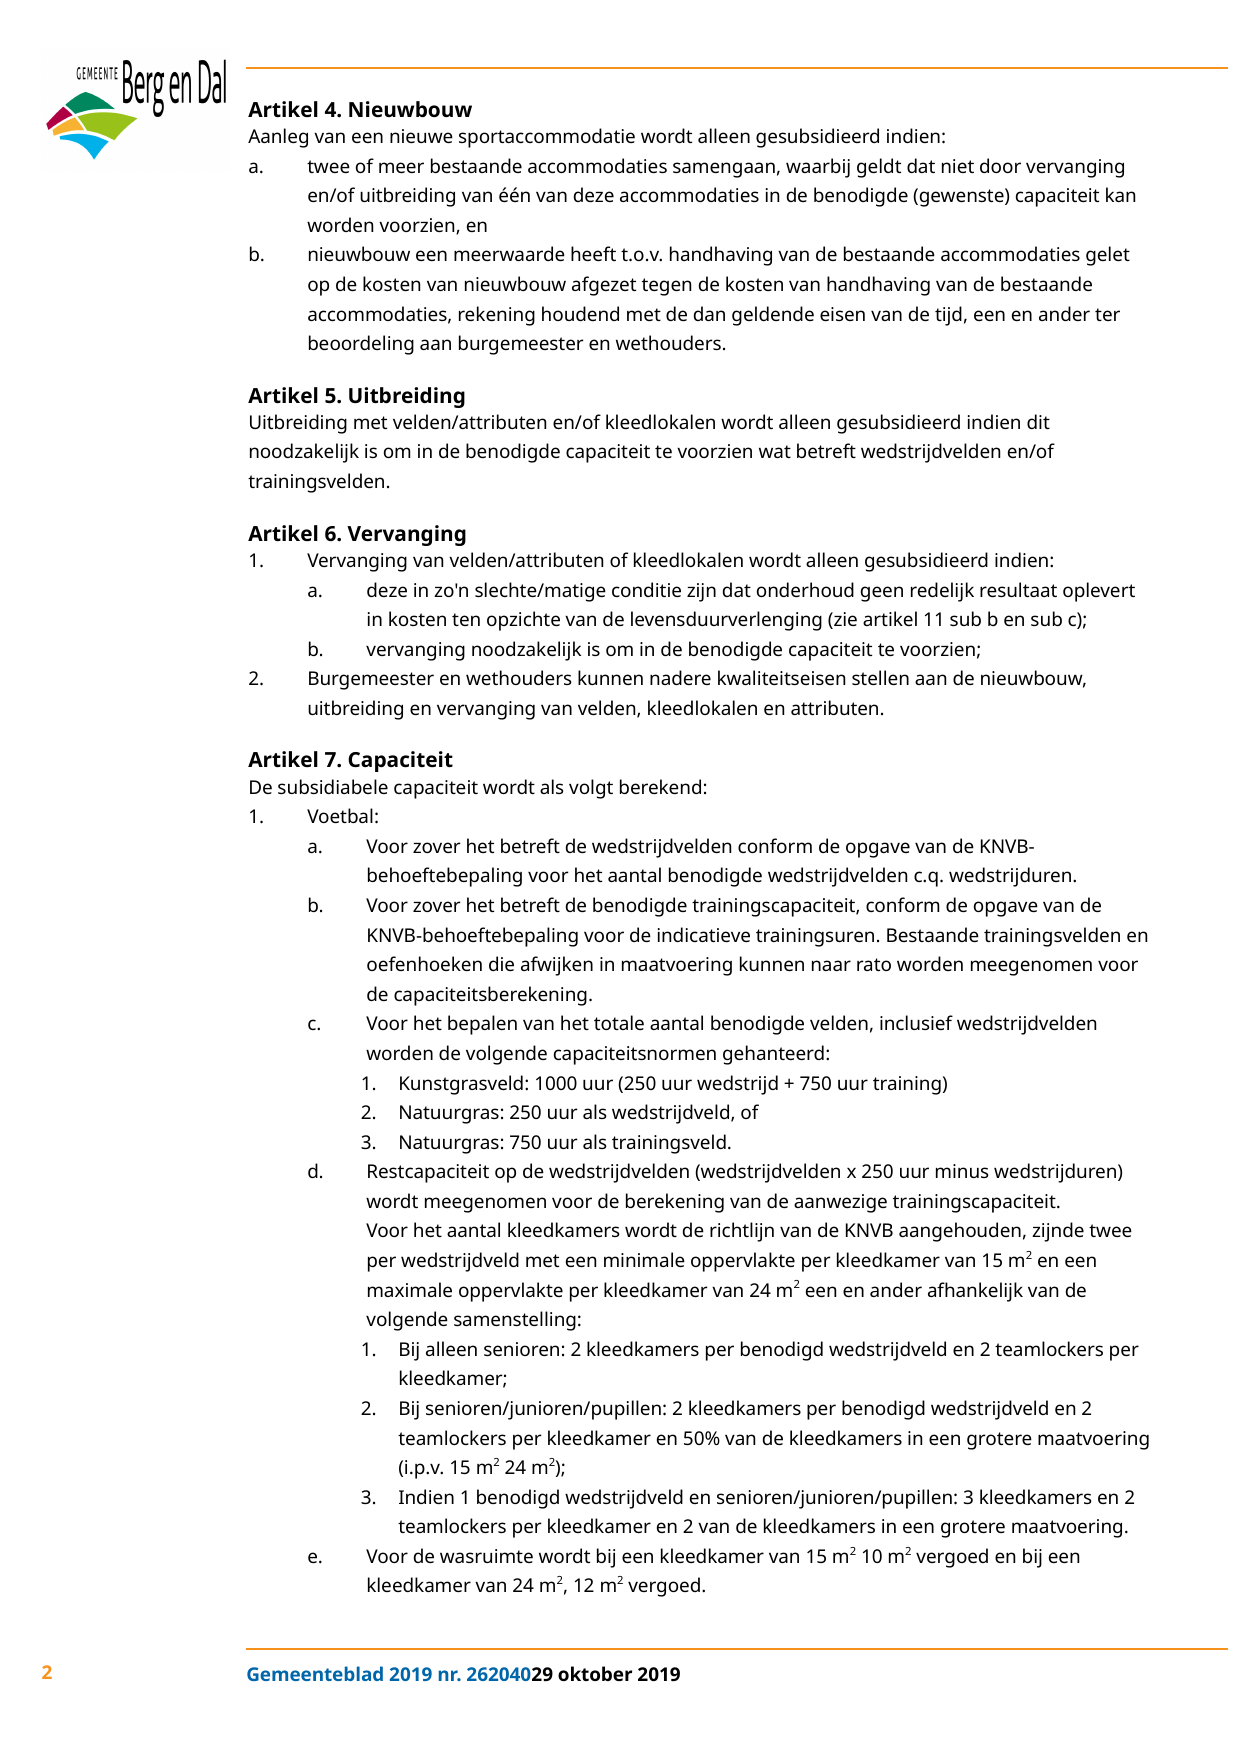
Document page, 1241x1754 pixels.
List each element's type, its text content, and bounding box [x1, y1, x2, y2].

list Voor de wasruimte wordt bij een kleedkamer van 15 m2 10 m2 vergoed en bij een kleedkamer van 24 m2, 12 m2 vergoed. [307, 1543, 1152, 1598]
list Restcapaciteit op de wedstrijdvelden (wedstrijdvelden x 250 uur minus wedstrijduren) wordt meegenomen voor de berekening van de aanwezige trainingscapaciteit. [307, 1158, 1152, 1214]
list Voor het bepalen van het totale aantal benodigde velden, inclusief wedstrijdvelden worden de volgende capaciteitsnormen gehanteerd: [307, 1011, 1152, 1066]
list deze in zo'n slechte/matige conditie zijn dat onderhoud geen redelijk resultaat oplevert in kosten ten opzichte van de levensduurverlenging (zie artikel 11 sub b en sub c); [307, 577, 1152, 632]
text Aanleg van een nieuwe sportaccommodatie wordt alleen gesubsidieerd indien: [248, 123, 1152, 149]
text Artikel 5. Uitbreiding [248, 381, 1152, 409]
list Vervanging van velden/attributen of kleedlokalen wordt alleen gesubsidieerd indien: [248, 547, 1152, 573]
list Natuurgras: 250 uur als wedstrijdveld, of [361, 1099, 1152, 1125]
text Artikel 7. Capaciteit [248, 746, 1152, 774]
list Indien 1 benodigd wedstrijdveld en senioren/junioren/pupillen: 3 kleedkamers en 2 teamlockers per kleedkamer en 2 van de kleedkamers in een grotere maatvoering. [361, 1484, 1152, 1539]
list Voor het aantal kleedkamers wordt de richtlijn van de KNVB aangehouden, zijnde twee per wedstrijdveld met een minimale oppervlakte per kleedkamer van 15 m2 en een maximale oppervlakte per kleedkamer van 24 m2 een en ander afhankelijk van de volgende samenstelling: [307, 1218, 1152, 1332]
list Voor zover het betreft de benodigde trainingscapaciteit, conform de opgave van de KNVB-behoeftebepaling voor de indicatieve trainingsuren. Bestaande trainingsvelden en oefenhoeken die afwijken in maatvoering kunnen naar rato worden meegenomen voor de capaciteitsberekening. [307, 892, 1152, 1007]
list Bij alleen senioren: 2 kleedkamers per benodigd wedstrijdveld en 2 teamlockers per kleedkamer; [361, 1336, 1152, 1391]
list Voor zover het betreft de wedstrijdvelden conform de opgave van de KNVB-behoeftebepaling voor het aantal benodigde wedstrijdvelden c.q. wedstrijduren. [307, 833, 1152, 888]
list nieuwbouw een meerwaarde heeft t.o.v. handhaving van de bestaande accommodaties gelet op de kosten van nieuwbouw afgezet tegen de kosten van handhaving van de bestaande accommodaties, rekening houdend met de dan geldende eisen van de tijd, een en ander ter beoordeling aan burgemeester en wethouders. [248, 242, 1152, 356]
picture [41, 47, 231, 172]
text De subsidiabele capaciteit wordt als volgt berekend: [248, 774, 1152, 800]
text Uitbreiding met velden/attributen en/of kleedlokalen wordt alleen gesubsidieerd indien dit noodzakelijk is om in de benodigde capaciteit te voorzien wat betreft wedstrijdvelden en/of trainingsvelden. [248, 409, 1152, 494]
list Natuurgras: 750 uur als trainingsveld. [361, 1129, 1152, 1155]
list Kunstgrasveld: 1000 uur (250 uur wedstrijd + 750 uur training) [361, 1070, 1152, 1096]
list Voetbal: [248, 803, 1152, 829]
list Burgemeester en wethouders kunnen nadere kwaliteitseisen stellen aan de nieuwbouw, uitbreiding en vervanging van velden, kleedlokalen en attributen. [248, 666, 1152, 721]
text Artikel 4. Nieuwbouw [248, 95, 1152, 123]
list Bij senioren/junioren/pupillen: 2 kleedkamers per benodigd wedstrijdveld en 2 teamlockers per kleedkamer en 50% van de kleedkamers in een grotere maatvoering (i.p.v. 15 m2 24 m2); [361, 1395, 1152, 1480]
list vervanging noodzakelijk is om in de benodigde capaciteit te voorzien; [307, 636, 1152, 662]
list twee of meer bestaande accommodaties samengaan, waarbij geldt dat niet door vervanging en/of uitbreiding van één van deze accommodaties in de benodigde (gewenste) capaciteit kan worden voorzien, en [248, 153, 1152, 238]
text Artikel 6. Vervanging [248, 519, 1152, 547]
